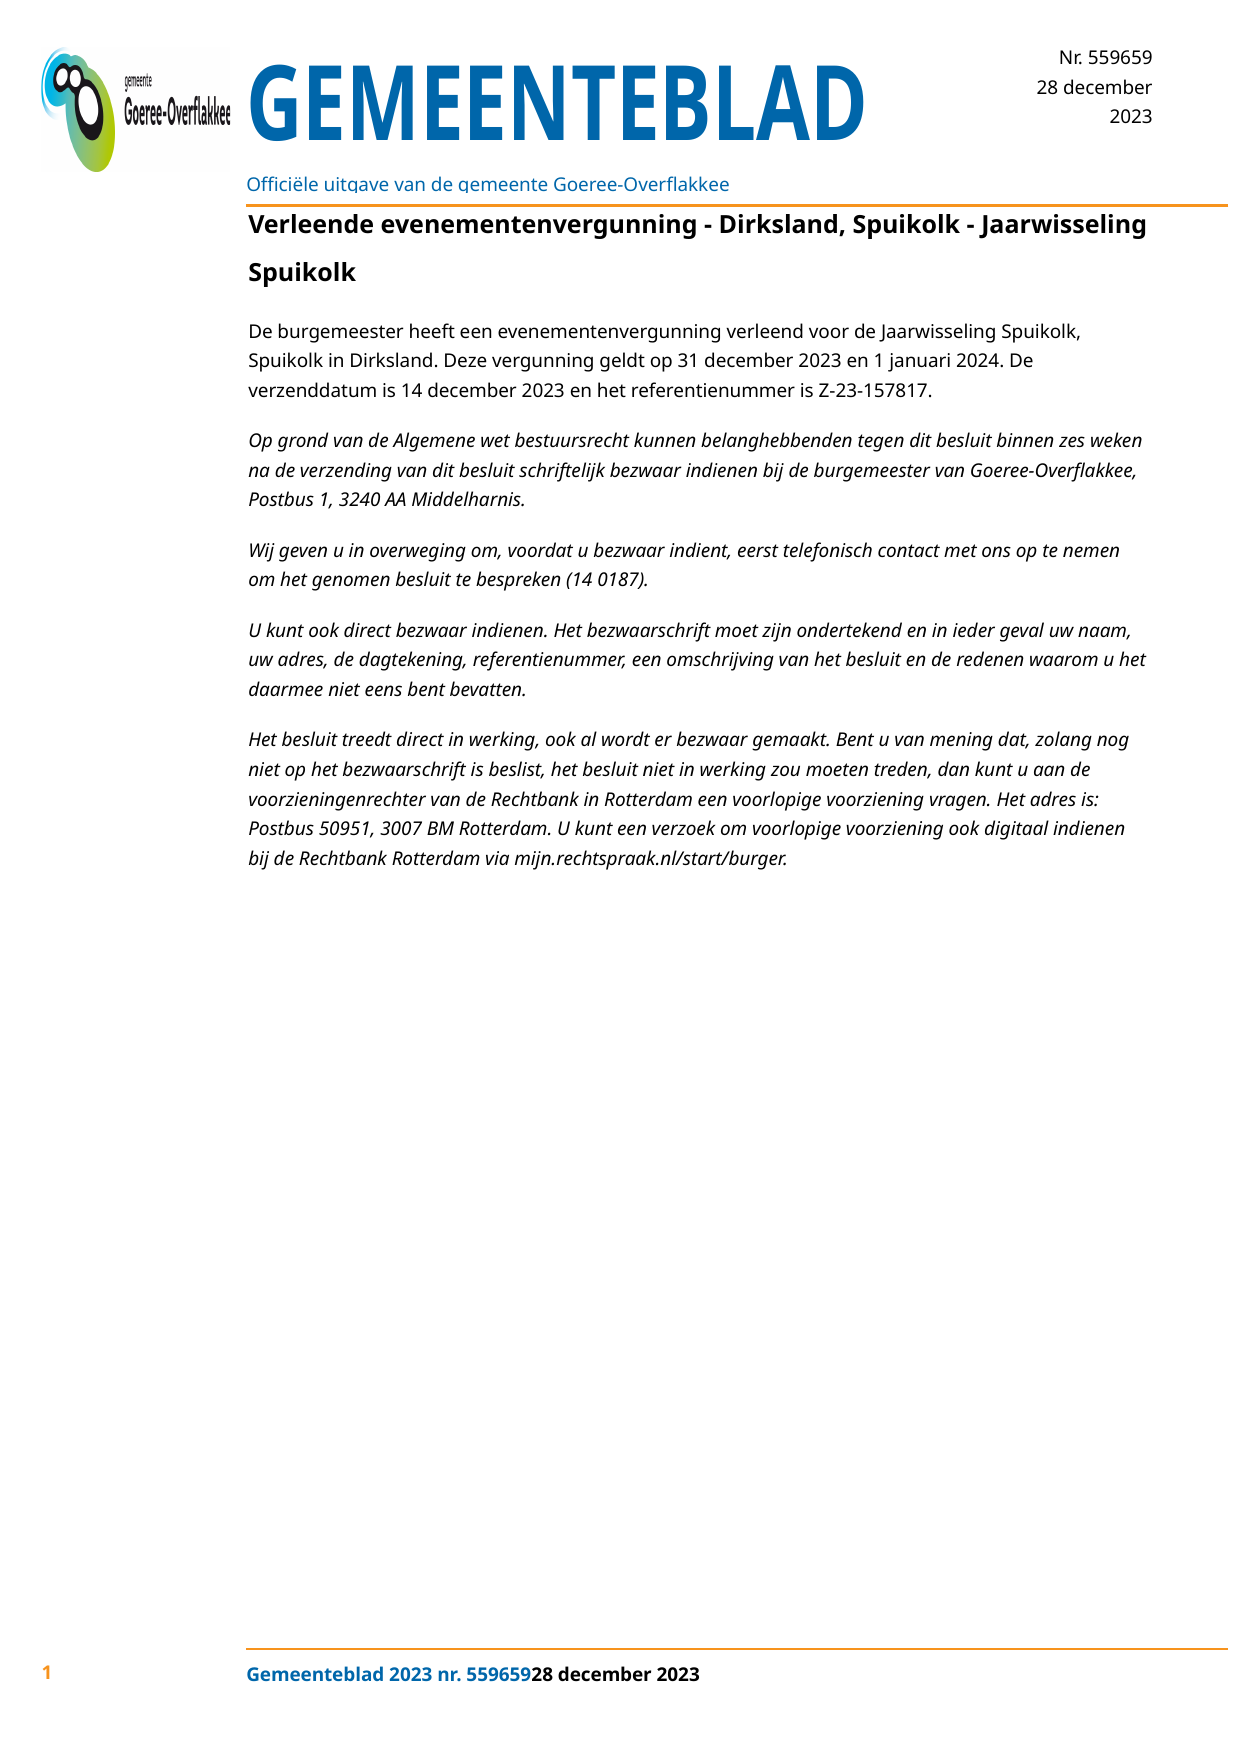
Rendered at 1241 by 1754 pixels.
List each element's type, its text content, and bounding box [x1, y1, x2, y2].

picture [41, 47, 231, 172]
text Het besluit treedt direct in werking, ook al wordt er bezwaar gemaakt. Bent u van mening dat, zolang nog niet op het bezwaarschrift is beslist, het besluit niet in werking zou moeten treden, dan kunt u aan de voorzieningenrechter van de Rechtbank in Rotterdam een voorlopige voorziening vragen. Het adres is: Postbus 50951, 3007 BM Rotterdam. U kunt een verzoek om voorlopige voorziening ook digitaal indienen bij de Rechtbank Rotterdam via mijn.rechtspraak.nl/start/burger. [248, 727, 1152, 871]
text De burgemeester heeft een evenementenvergunning verleend voor de Jaarwisseling Spuikolk, Spuikolk in Dirksland. Deze vergunning geldt op 31 december 2023 en 1 januari 2024. De verzenddatum is 14 december 2023 en het referentienummer is Z-23-157817. [248, 318, 1152, 403]
text Wij geven u in overweging om, voordat u bezwaar indient, eerst telefonisch contact met ons op te nemen om het genomen besluit te bespreken (14 0187). [248, 537, 1152, 592]
text U kunt ook direct bezwaar indienen. Het bezwaarschrift moet zijn ondertekend en in ieder geval uw naam, uw adres, de dagtekening, referentienummer, een omschrijving van het besluit en de redenen waarom u het daarmee niet eens bent bevatten. [248, 617, 1152, 702]
text Op grond van de Algemene wet bestuursrecht kunnen belanghebbenden tegen dit besluit binnen zes weken na de verzending van dit besluit schriftelijk bezwaar indienen bij de burgemeester van Goeree-Overflakkee, Postbus 1, 3240 AA Middelharnis. [248, 427, 1152, 512]
text Verleende evenementenvergunning - Dirksland, Spuikolk - Jaarwisseling Spuikolk [248, 207, 1152, 288]
